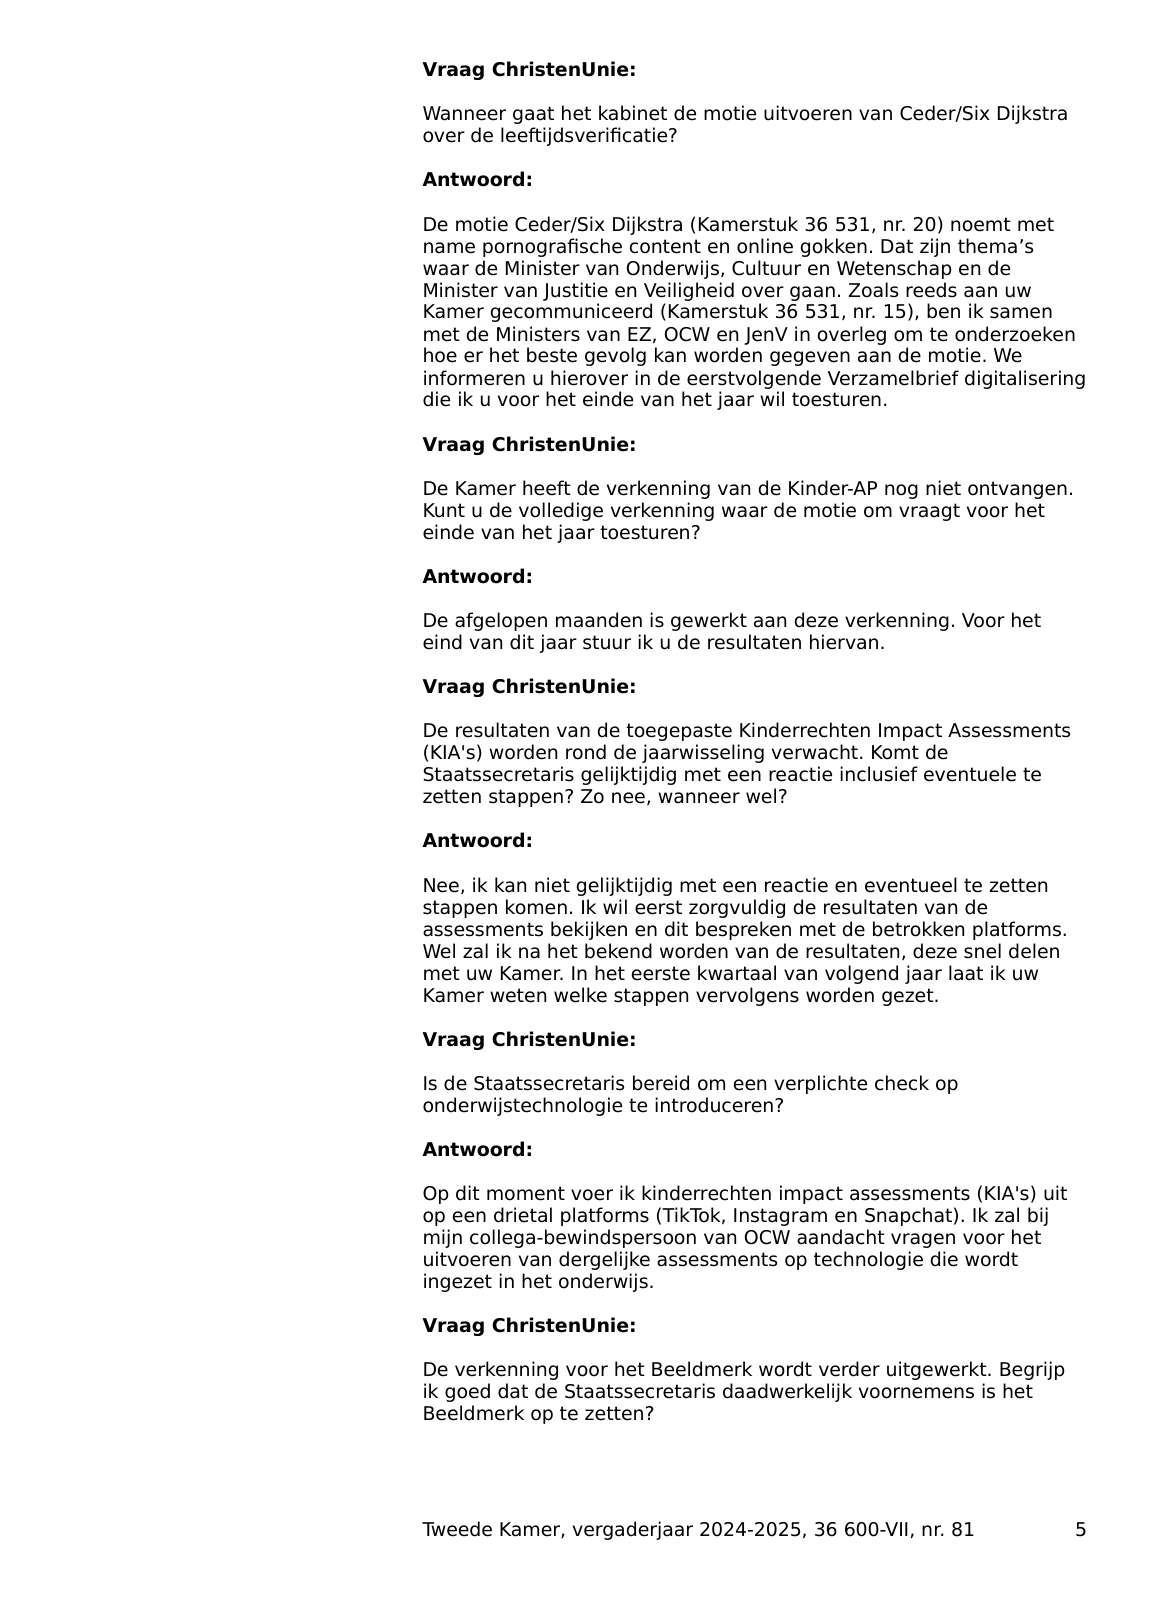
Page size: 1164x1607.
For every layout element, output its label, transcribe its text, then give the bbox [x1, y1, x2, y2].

text De resultaten van de toegepaste Kinderrechten Impact Assessments (KIA's) worden rond de jaarwisseling verwacht. Komt de Staatssecretaris gelijktijdig met een reactie inclusief eventuele te zetten stappen? Zo nee, wanneer wel? [422, 720, 1087, 808]
text Wanneer gaat het kabinet de motie uitvoeren van Ceder/Six Dijkstra over de leeftijdsverificatie? [422, 103, 1087, 147]
text De motie Ceder/Six Dijkstra (Kamerstuk 36 531, nr. 20) noemt met name pornografische content en online gokken. Dat zijn thema’s waar de Minister van Onderwijs, Cultuur en Wetenschap en de Minister van Justitie en Veiligheid over gaan. Zoals reeds aan uw Kamer gecommuniceerd (Kamerstuk 36 531, nr. 15), ben ik samen met de Ministers van EZ, OCW en JenV in overleg om te onderzoeken hoe er het beste gevolg kan worden gegeven aan de motie. We informeren u hierover in de eerstvolgende Verzamelbrief digitalisering die ik u voor het einde van het jaar wil toesturen. [422, 213, 1087, 411]
subtitle Antwoord: [422, 830, 1087, 852]
subtitle Vraag ChristenUnie: [422, 59, 1087, 81]
subtitle Antwoord: [422, 1139, 1087, 1161]
subtitle Vraag ChristenUnie: [422, 433, 1087, 456]
text De verkenning voor het Beeldmerk wordt verder uitgewerkt. Begrijp ik goed dat de Staatssecretaris daadwerkelijk voornemens is het Beeldmerk op te zetten? [422, 1359, 1087, 1425]
text De Kamer heeft de verkenning van de Kinder-AP nog niet ontvangen. Kunt u de volledige verkenning waar de motie om vraagt voor het einde van het jaar toesturen? [422, 478, 1087, 544]
subtitle Antwoord: [422, 169, 1087, 191]
subtitle Vraag ChristenUnie: [422, 676, 1087, 698]
text De afgelopen maanden is gewerkt aan deze verkenning. Voor het eind van dit jaar stuur ik u de resultaten hiervan. [422, 610, 1087, 654]
subtitle Vraag ChristenUnie: [422, 1315, 1087, 1337]
text Nee, ik kan niet gelijktijdig met een reactie en eventueel te zetten stappen komen. Ik wil eerst zorgvuldig de resultaten van de assessments bekijken en dit bespreken met de betrokken platforms. Wel zal ik na het bekend worden van de resultaten, deze snel delen met uw Kamer. In het eerste kwartaal van volgend jaar laat ik uw Kamer weten welke stappen vervolgens worden gezet. [422, 874, 1087, 1006]
subtitle Antwoord: [422, 566, 1087, 588]
subtitle Vraag ChristenUnie: [422, 1029, 1087, 1051]
text Is de Staatssecretaris bereid om een verplichte check op onderwijstechnologie te introduceren? [422, 1073, 1087, 1117]
text Op dit moment voer ik kinderrechten impact assessments (KIA's) uit op een drietal platforms (TikTok, Instagram en Snapchat). Ik zal bij mijn collega-bewindspersoon van OCW aandacht vragen voor het uitvoeren van dergelijke assessments op technologie die wordt ingezet in het onderwijs. [422, 1183, 1087, 1293]
